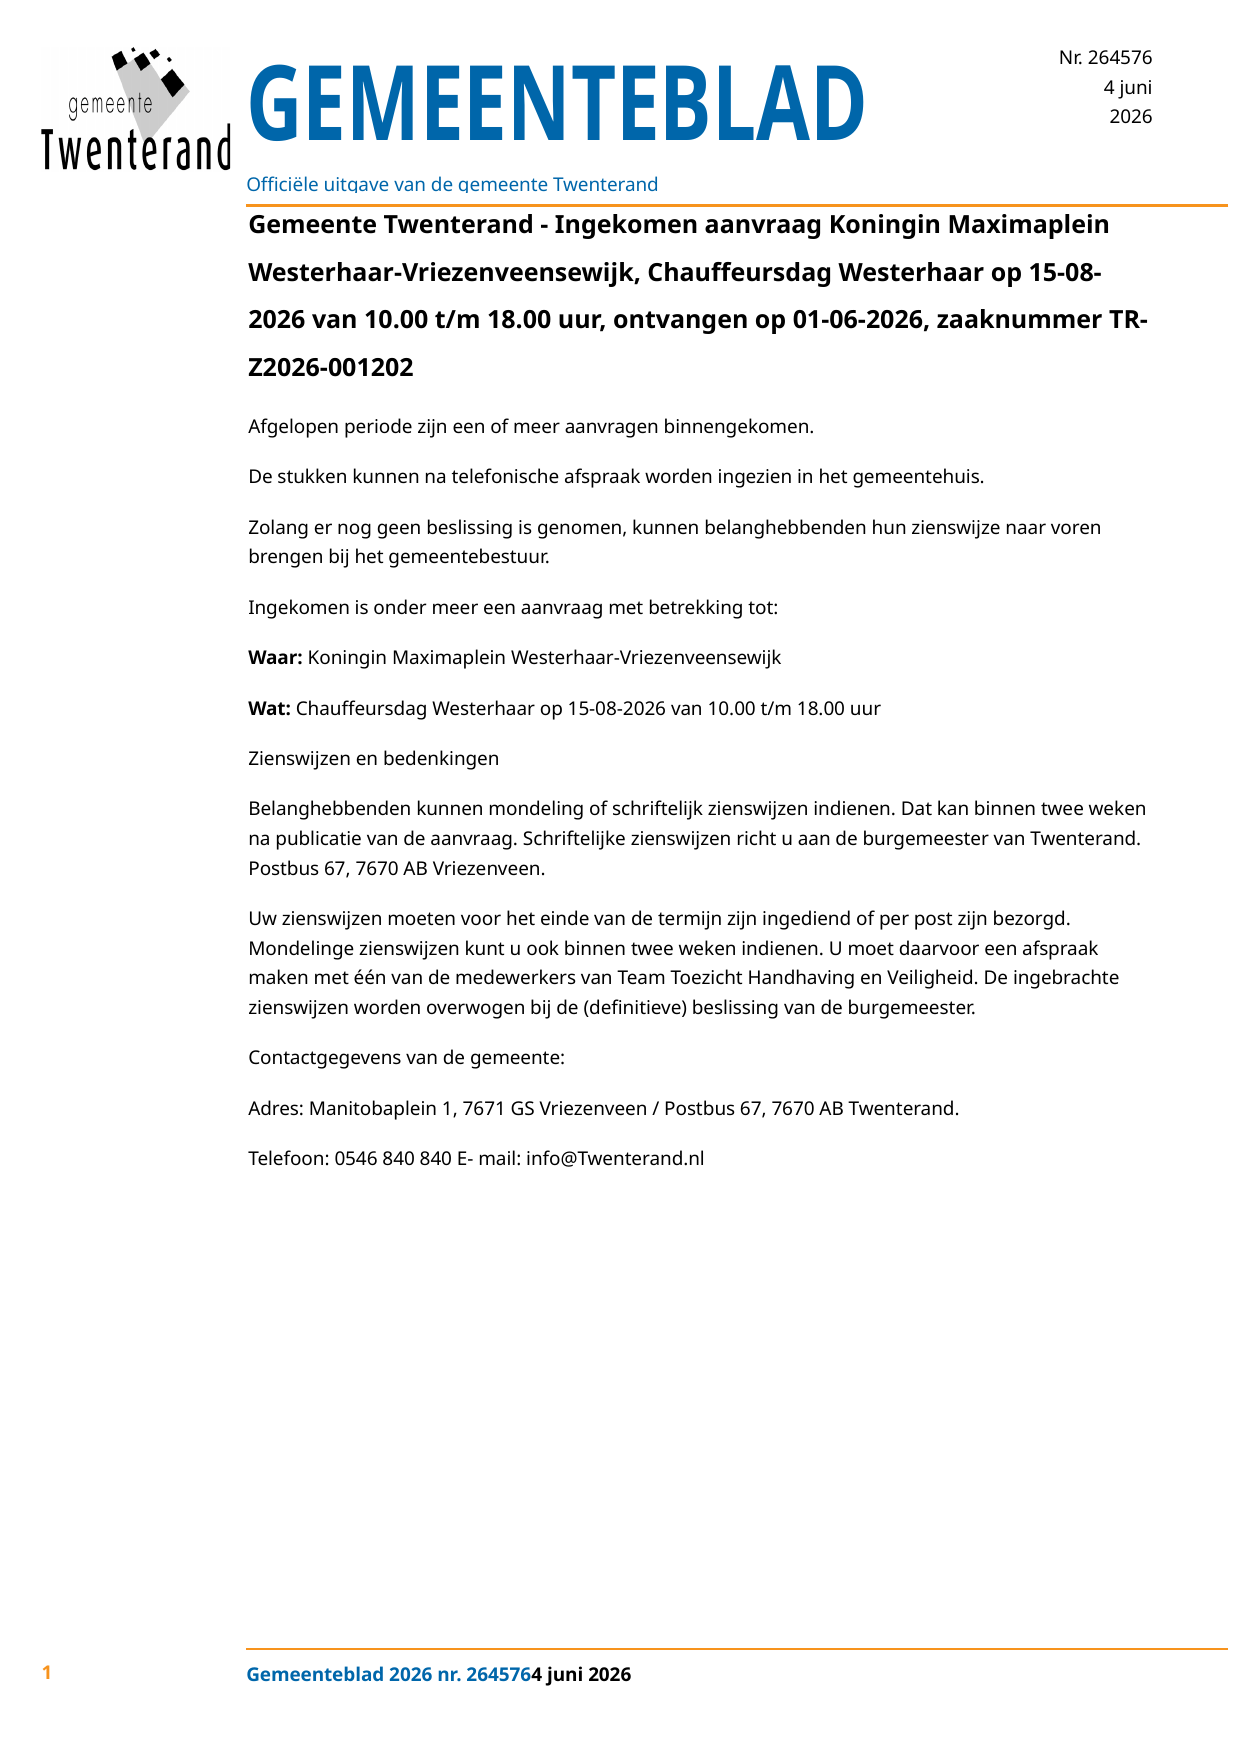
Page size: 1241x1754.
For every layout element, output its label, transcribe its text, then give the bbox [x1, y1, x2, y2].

text Ingekomen is onder meer een aanvraag met betrekking tot: [248, 594, 1152, 620]
text Adres: Manitobaplein 1, 7671 GS Vriezenveen / Postbus 67, 7670 AB Twenterand. [248, 1095, 1152, 1121]
text Afgelopen periode zijn een of meer aanvragen binnengekomen. [248, 413, 1152, 439]
text De stukken kunnen na telefonische afspraak worden ingezien in het gemeentehuis. [248, 463, 1152, 489]
text Telefoon: 0546 840 840 E- mail: info@Twenterand.nl [248, 1145, 1152, 1171]
text Wat: Chauffeursdag Westerhaar op 15-08-2026 van 10.00 t/m 18.00 uur [248, 695, 1152, 721]
text Contactgegevens van de gemeente: [248, 1044, 1152, 1070]
text Waar: Koningin Maximaplein Westerhaar-Vriezenveensewijk [248, 644, 1152, 670]
text Belanghebbenden kunnen mondeling of schriftelijk zienswijzen indienen. Dat kan binnen twee weken na publicatie van de aanvraag. Schriftelijke zienswijzen richt u aan de burgemeester van Twenterand. Postbus 67, 7670 AB Vriezenveen. [248, 796, 1152, 881]
picture [41, 47, 231, 172]
text Zolang er nog geen beslissing is genomen, kunnen belanghebbenden hun zienswijze naar voren brengen bij het gemeentebestuur. [248, 514, 1152, 569]
text Uw zienswijzen moeten voor het einde van de termijn zijn ingediend of per post zijn bezorgd. Mondelinge zienswijzen kunt u ook binnen twee weken indienen. U moet daarvoor een afspraak maken met één van de medewerkers van Team Toezicht Handhaving en Veiligheid. De ingebrachte zienswijzen worden overwogen bij de (definitieve) beslissing van de burgemeester. [248, 905, 1152, 1020]
text Gemeente Twenterand - Ingekomen aanvraag Koningin Maximaplein Westerhaar-Vriezenveensewijk, Chauffeursdag Westerhaar op 15-08-2026 van 10.00 t/m 18.00 uur, ontvangen op 01-06-2026, zaaknummer TR-Z2026-001202 [248, 207, 1152, 384]
text Zienswijzen en bedenkingen [248, 745, 1152, 771]
